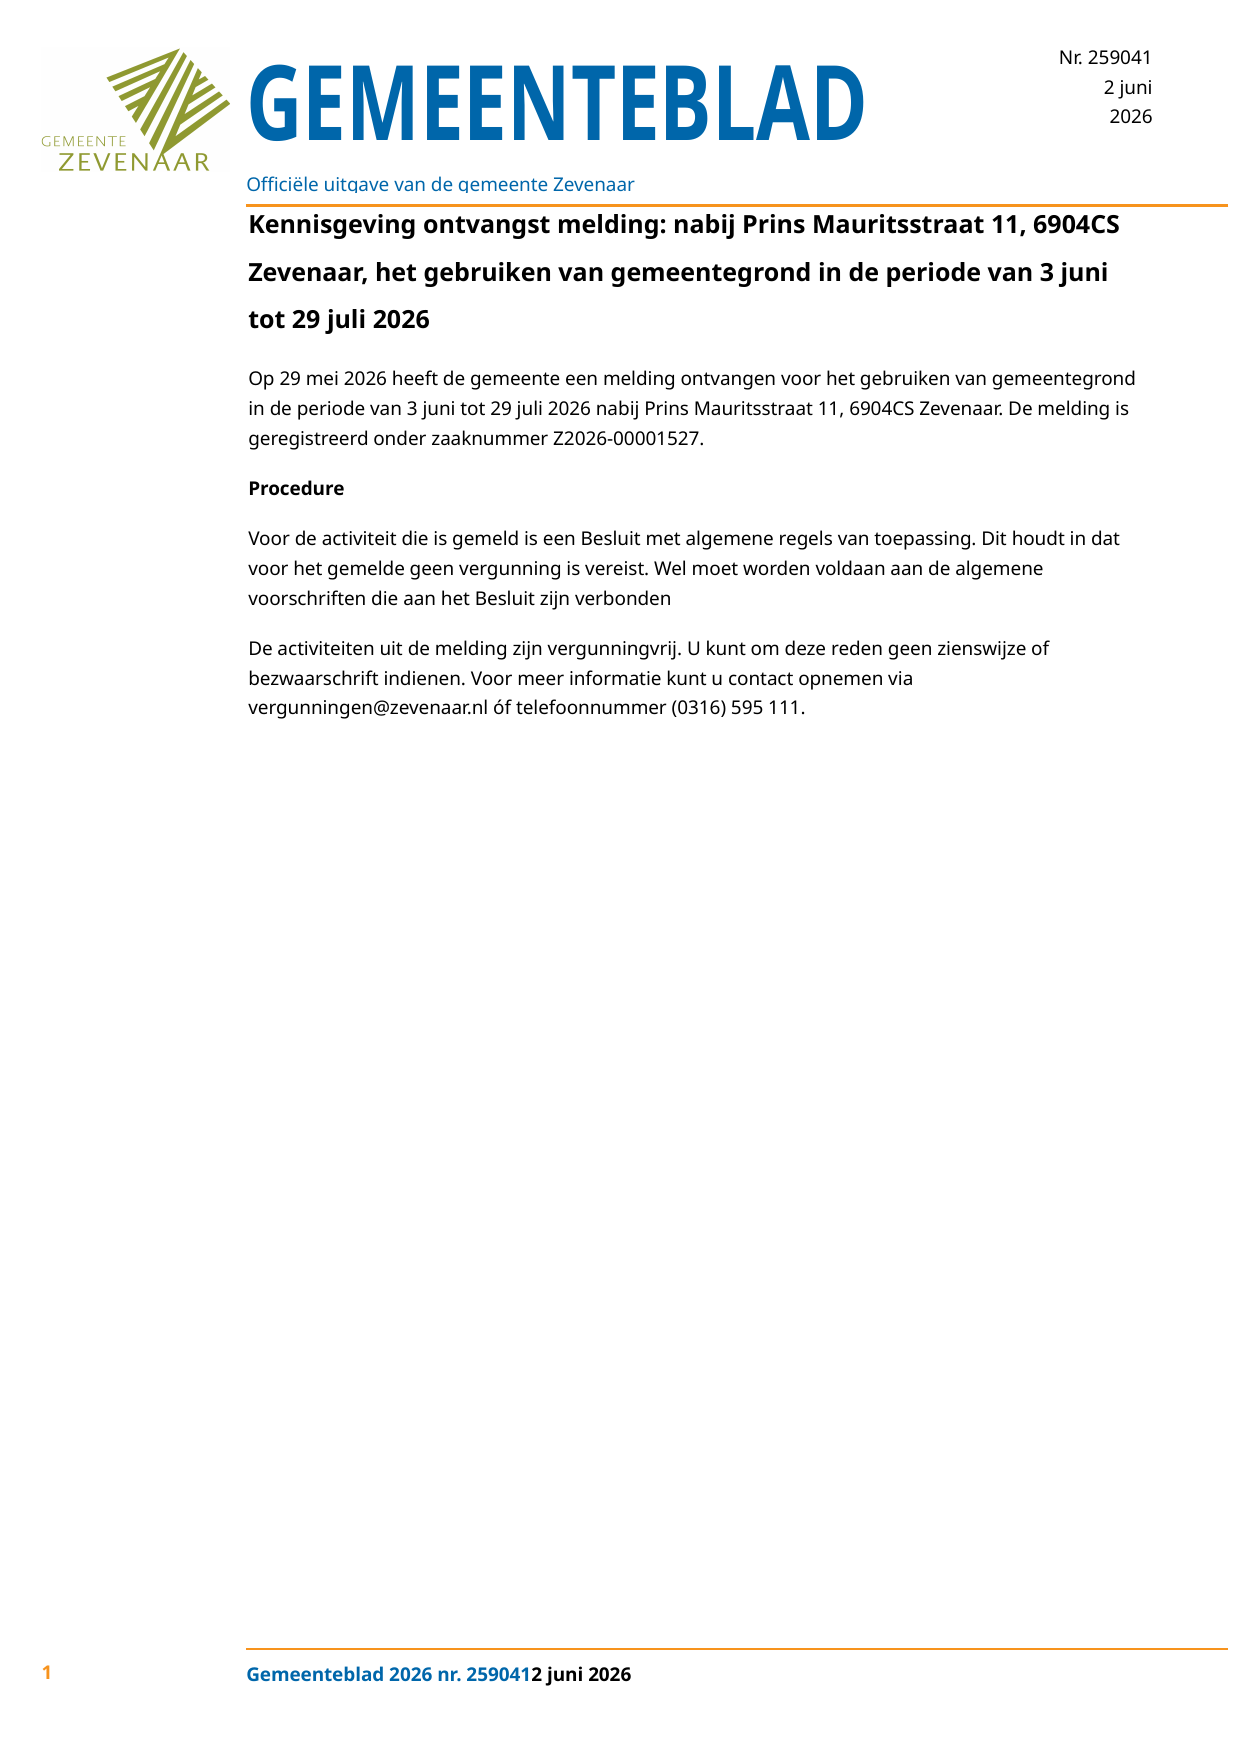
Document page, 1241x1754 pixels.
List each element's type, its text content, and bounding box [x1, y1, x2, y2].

text Op 29 mei 2026 heeft de gemeente een melding ontvangen voor het gebruiken van gemeentegrond in de periode van 3 juni tot 29 juli 2026 nabij Prins Mauritsstraat 11, 6904CS Zevenaar. De melding is geregistreerd onder zaaknummer Z2026-00001527. [248, 366, 1152, 450]
picture [41, 47, 231, 172]
text De activiteiten uit de melding zijn vergunningvrij. U kunt om deze reden geen zienswijze of bezwaarschrift indienen. Voor meer informatie kunt u contact opnemen via vergunningen@zevenaar.nl óf telefoonnummer (0316) 595 111. [248, 635, 1152, 720]
text Voor de activiteit die is gemeld is een Besluit met algemene regels van toepassing. Dit houdt in dat voor het gemelde geen vergunning is vereist. Wel moet worden voldaan aan de algemene voorschriften die aan het Besluit zijn verbonden [248, 526, 1152, 610]
text Kennisgeving ontvangst melding: nabij Prins Mauritsstraat 11, 6904CS Zevenaar, het gebruiken van gemeentegrond in de periode van 3 juni tot 29 juli 2026 [248, 207, 1152, 336]
text Procedure [248, 475, 1152, 501]
